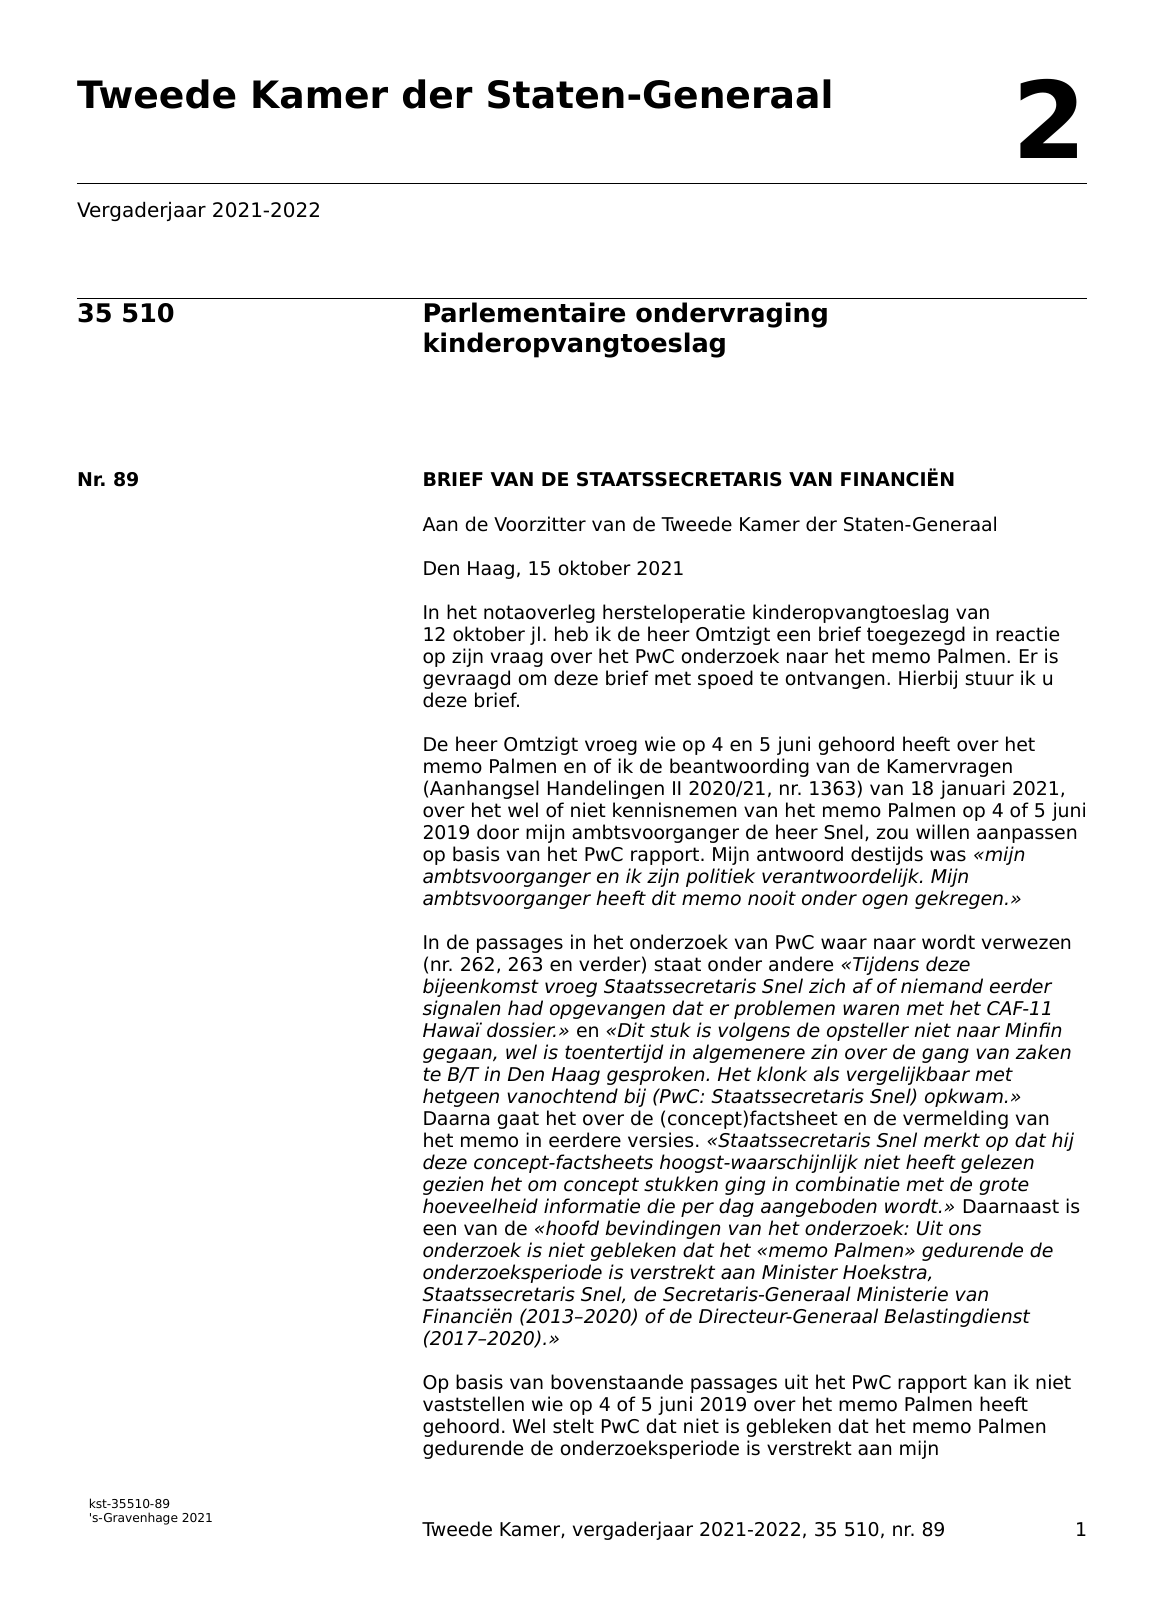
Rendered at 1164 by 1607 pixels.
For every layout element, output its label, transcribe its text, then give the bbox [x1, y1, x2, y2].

text De heer Omtzigt vroeg wie op 4 en 5 juni gehoord heeft over het memo Palmen en of ik de beantwoording van de Kamervragen (Aanhangsel Handelingen II 2020/21, nr. 1363) van 18 januari 2021, over het wel of niet kennisnemen van het memo Palmen op 4 of 5 juni 2019 door mijn ambtsvoorganger de heer Snel, zou willen aanpassen op basis van het PwC rapport. Mijn antwoord destijds was «mijn ambtsvoorganger en ik zijn politiek verantwoordelijk. Mijn ambtsvoorganger heeft dit memo nooit onder ogen gekregen.» [422, 734, 1087, 910]
text In het notaoverleg hersteloperatie kinderopvangtoeslag van 12 oktober jl. heb ik de heer Omtzigt een brief toegezegd in reactie op zijn vraag over het PwC onderzoek naar het memo Palmen. Er is gevraagd om deze brief met spoed te ontvangen. Hierbij stuur ik u deze brief. [422, 602, 1087, 712]
subtitle 35 510 Parlementaire ondervraging kinderopvangtoeslag [77, 299, 1087, 358]
text Den Haag, 15 oktober 2021 [422, 558, 1087, 580]
text Aan de Voorzitter van de Tweede Kamer der Staten-Generaal [422, 513, 1087, 536]
subtitle Nr. 89 BRIEF VAN DE STAATSSECRETARIS VAN FINANCIËN [77, 469, 1087, 491]
table_cell Vergaderjaar 2021-2022 [77, 184, 1087, 298]
table_header 2 [886, 59, 1087, 183]
text In de passages in het onderzoek van PwC waar naar wordt verwezen (nr. 262, 263 en verder) staat onder andere «Tijdens deze bijeenkomst vroeg Staatssecretaris Snel zich af of niemand eerder signalen had opgevangen dat er problemen waren met het CAF-11 Hawaï dossier.» en «Dit stuk is volgens de opsteller niet naar Minfin gegaan, wel is toentertijd in algemenere zin over de gang van zaken te B/T in Den Haag gesproken. Het klonk als vergelijkbaar met hetgeen vanochtend bij (PwC: Staatssecretaris Snel) opkwam.» Daarna gaat het over de (concept)factsheet en de vermelding van het memo in eerdere versies. «Staatssecretaris Snel merkt op dat hij deze concept-factsheets hoogst-waarschijnlijk niet heeft gelezen gezien het om concept stukken ging in combinatie met de grote hoeveelheid informatie die per dag aangeboden wordt.» Daarnaast is een van de «hoofd bevindingen van het onderzoek: Uit ons onderzoek is niet gebleken dat het «memo Palmen» gedurende de onderzoeksperiode is verstrekt aan Minister Hoekstra, Staatssecretaris Snel, de Secretaris-Generaal Ministerie van Financiën (2013–2020) of de Directeur-Generaal Belastingdienst (2017–2020).» [422, 932, 1087, 1349]
text Op basis van bovenstaande passages uit het PwC rapport kan ik niet vaststellen wie op 4 of 5 juni 2019 over het memo Palmen heeft gehoord. Wel stelt PwC dat niet is gebleken dat het memo Palmen gedurende de onderzoeksperiode is verstrekt aan mijn [422, 1372, 1087, 1460]
table_header Tweede Kamer der Staten-Generaal [77, 59, 886, 183]
text 's-Gravenhage 2021 [88, 1511, 323, 1525]
text kst-35510-89 [88, 1497, 323, 1511]
